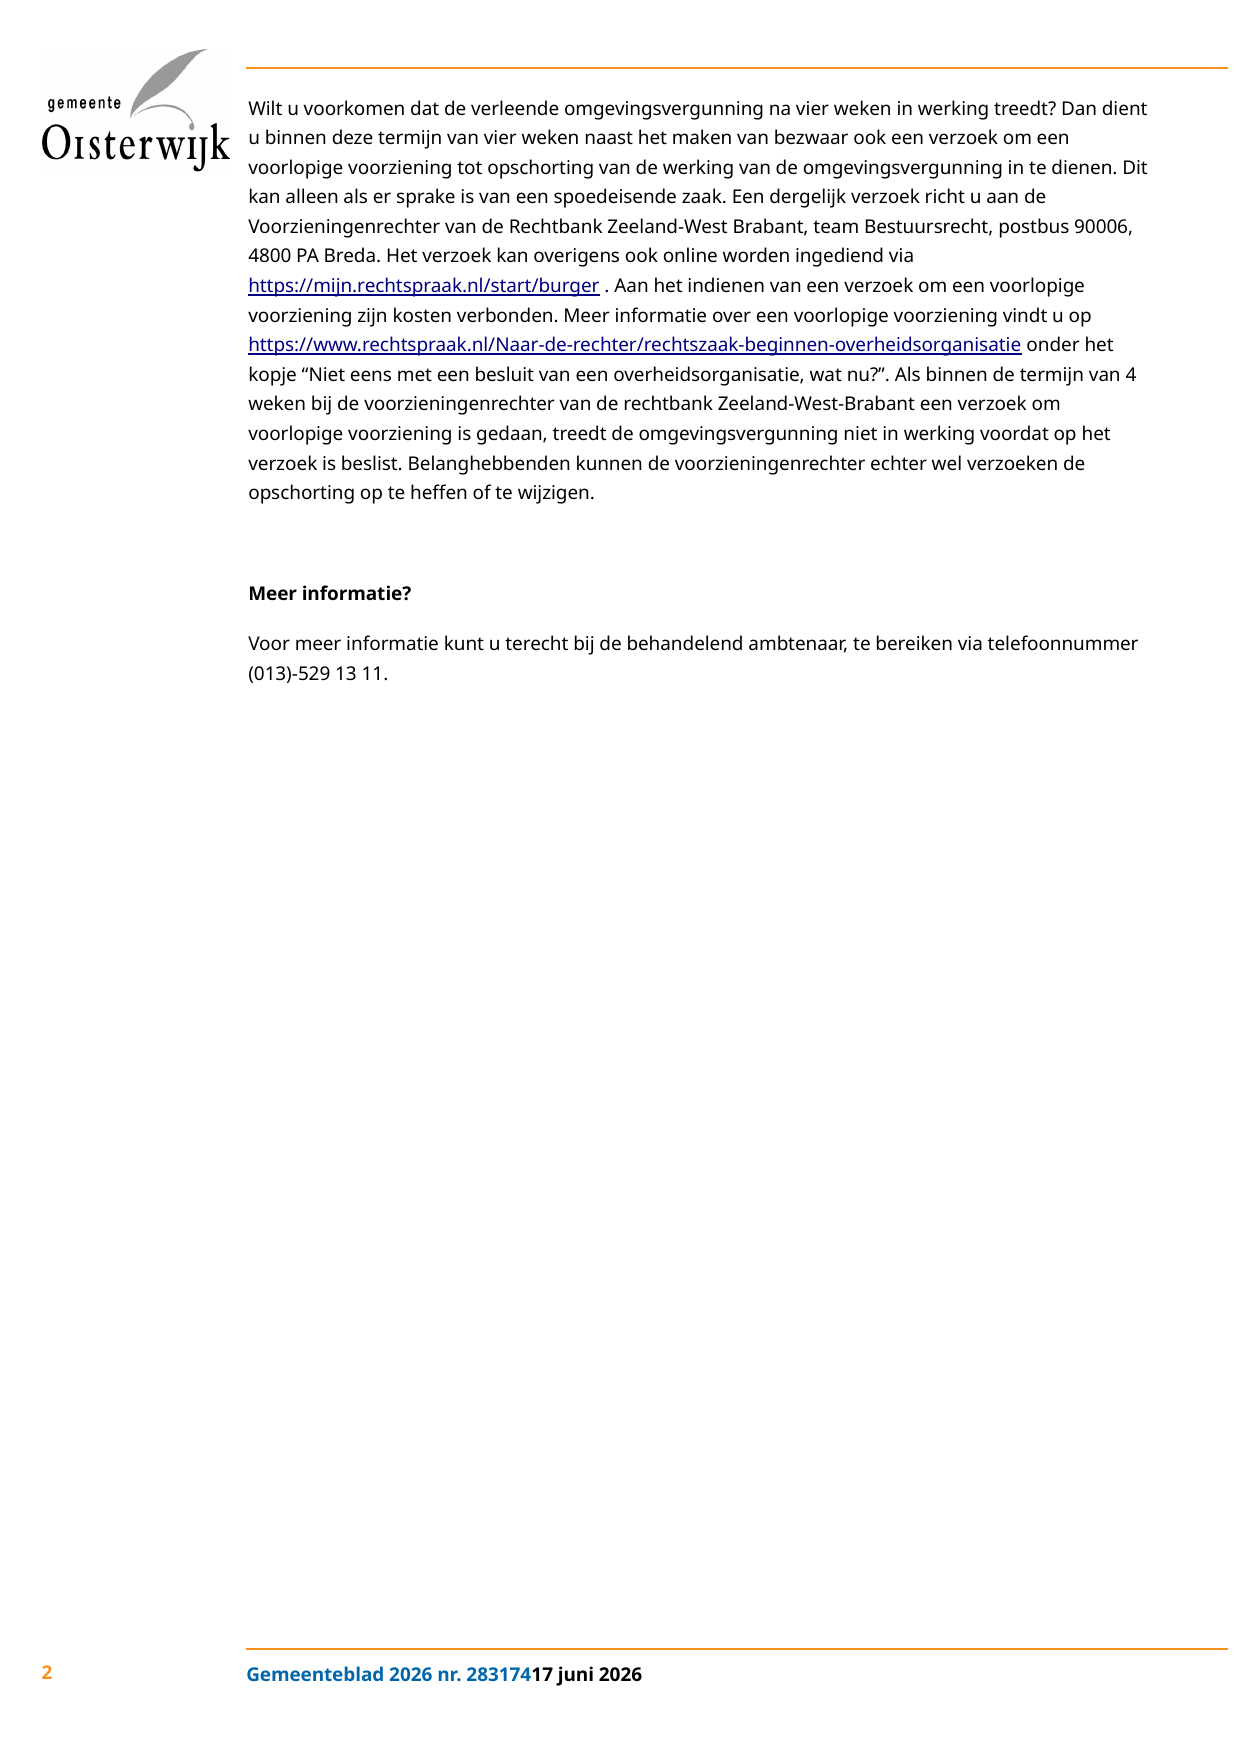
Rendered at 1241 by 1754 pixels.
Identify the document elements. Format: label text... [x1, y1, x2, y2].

text Wilt u voorkomen dat de verleende omgevingsvergunning na vier weken in werking treedt? Dan dient u binnen deze termijn van vier weken naast het maken van bezwaar ook een verzoek om een voorlopige voorziening tot opschorting van de werking van de omgevingsvergunning in te dienen. Dit kan alleen als er sprake is van een spoedeisende zaak. Een dergelijk verzoek richt u aan de Voorzieningenrechter van de Rechtbank Zeeland-West Brabant, team Bestuursrecht, postbus 90006, 4800 PA Breda. Het verzoek kan overigens ook online worden ingediend via https://mijn.rechtspraak.nl/start/burger . Aan het indienen van een verzoek om een voorlopige voorziening zijn kosten verbonden. Meer informatie over een voorlopige voorziening vindt u op https://www.rechtspraak.nl/Naar-de-rechter/rechtszaak-beginnen-overheidsorganisatie onder het kopje “Niet eens met een besluit van een overheidsorganisatie, wat nu?”. Als binnen de termijn van 4 weken bij de voorzieningenrechter van de rechtbank Zeeland-West-Brabant een verzoek om voorlopige voorziening is gedaan, treedt de omgevingsvergunning niet in werking voordat op het verzoek is beslist. Belanghebbenden kunnen de voorzieningenrechter echter wel verzoeken de opschorting op te heffen of te wijzigen. [248, 95, 1152, 505]
text Meer informatie? [248, 580, 1152, 606]
text Voor meer informatie kunt u terecht bij de behandelend ambtenaar, te bereiken via telefoonnummer (013)-529 13 11. [248, 631, 1152, 686]
picture [41, 47, 231, 172]
